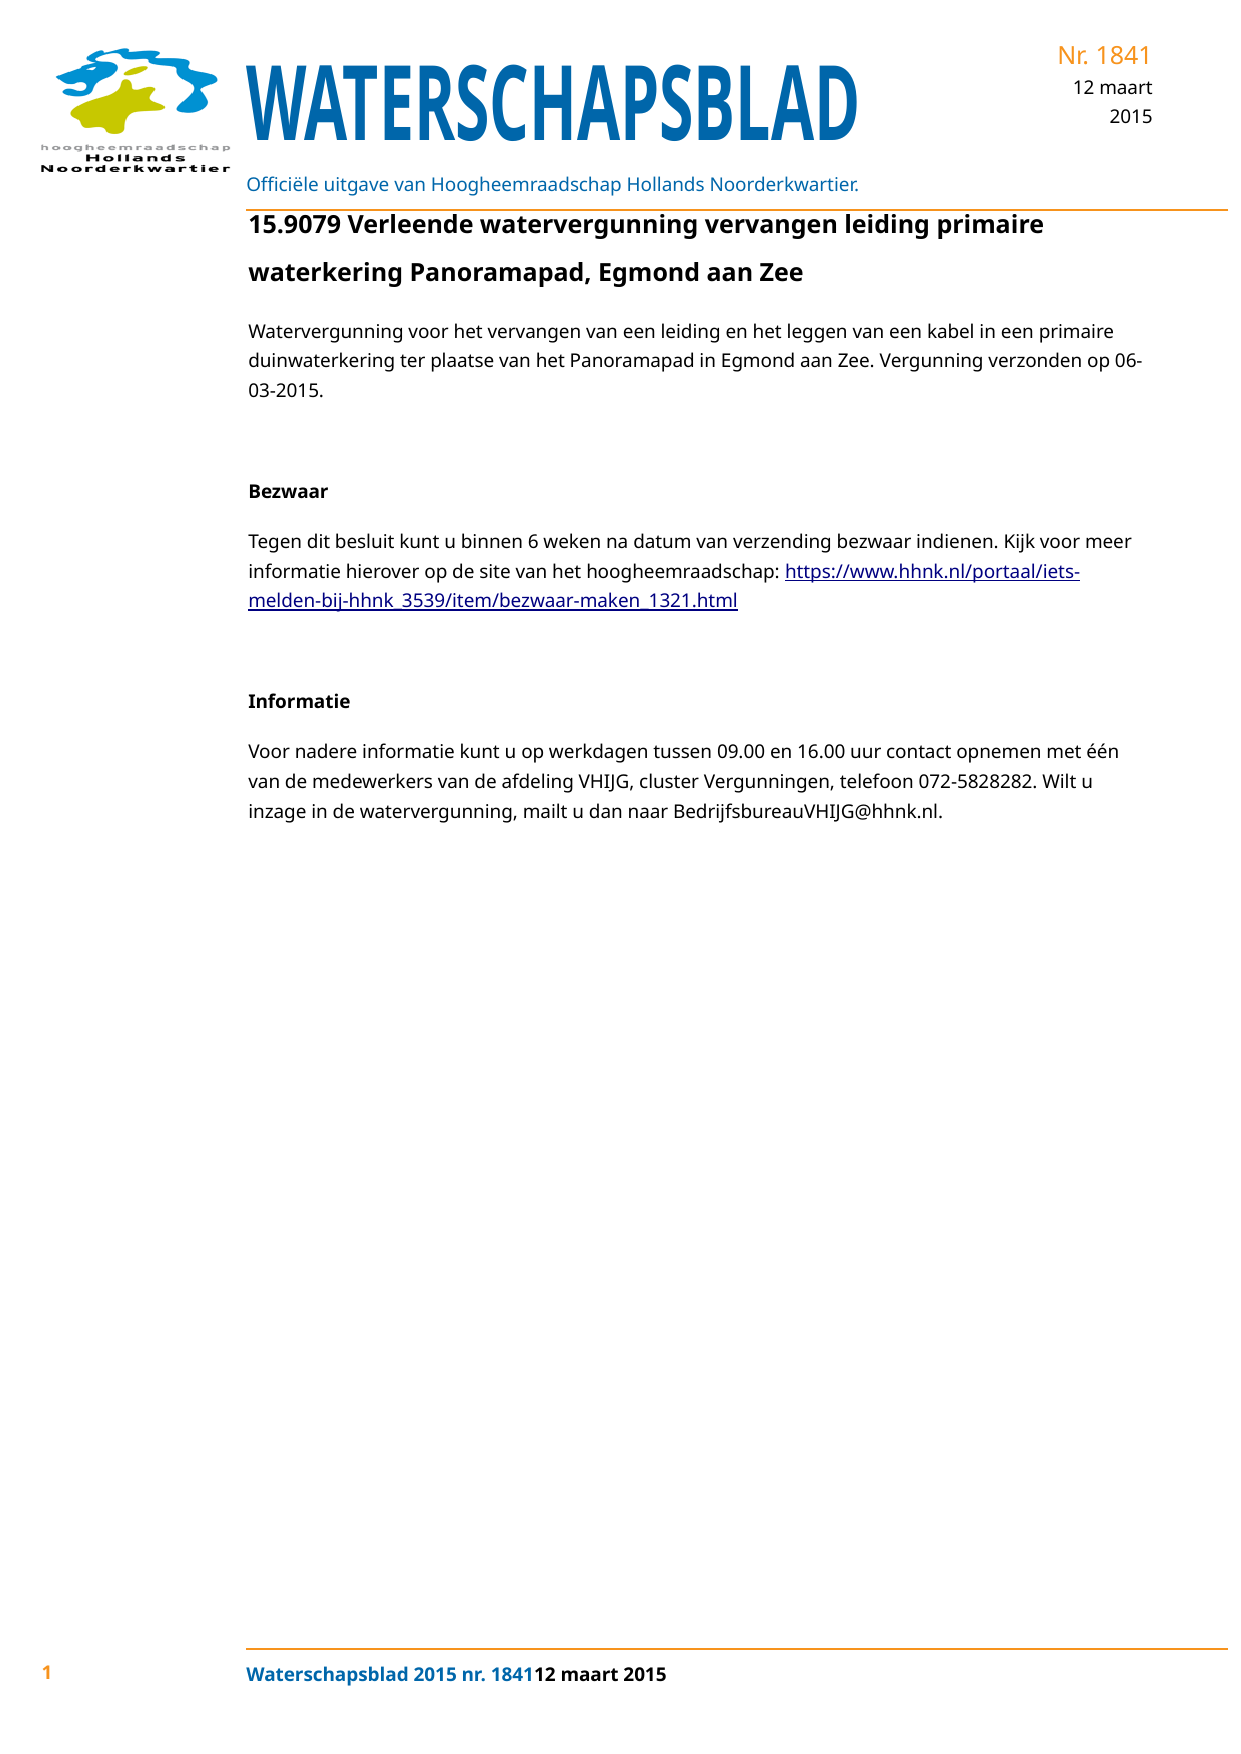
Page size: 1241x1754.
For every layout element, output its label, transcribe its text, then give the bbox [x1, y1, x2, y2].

text Tegen dit besluit kunt u binnen 6 weken na datum van verzending bezwaar indienen. Kijk voor meer informatie hierover op de site van het hoogheemraadschap: https://www.hhnk.nl/portaal/iets-melden-bij-hhnk_3539/item/bezwaar-maken_1321.html [248, 528, 1152, 613]
text Informatie [248, 688, 1152, 714]
text Watervergunning voor het vervangen van een leiding en het leggen van een kabel in een primaire duinwaterkering ter plaatse van het Panoramapad in Egmond aan Zee. Vergunning verzonden op 06-03-2015. [248, 318, 1152, 403]
text Bezwaar [248, 478, 1152, 504]
text Voor nadere informatie kunt u op werkdagen tussen 09.00 en 16.00 uur contact opnemen met één van de medewerkers van de afdeling VHIJG, cluster Vergunningen, telefoon 072-5828282. Wilt u inzage in de watervergunning, mailt u dan naar BedrijfsbureauVHIJG@hhnk.nl. [248, 739, 1152, 824]
text 15.9079 Verleende watervergunning vervangen leiding primaire waterkering Panoramapad, Egmond aan Zee [248, 211, 1152, 288]
picture [41, 47, 231, 172]
